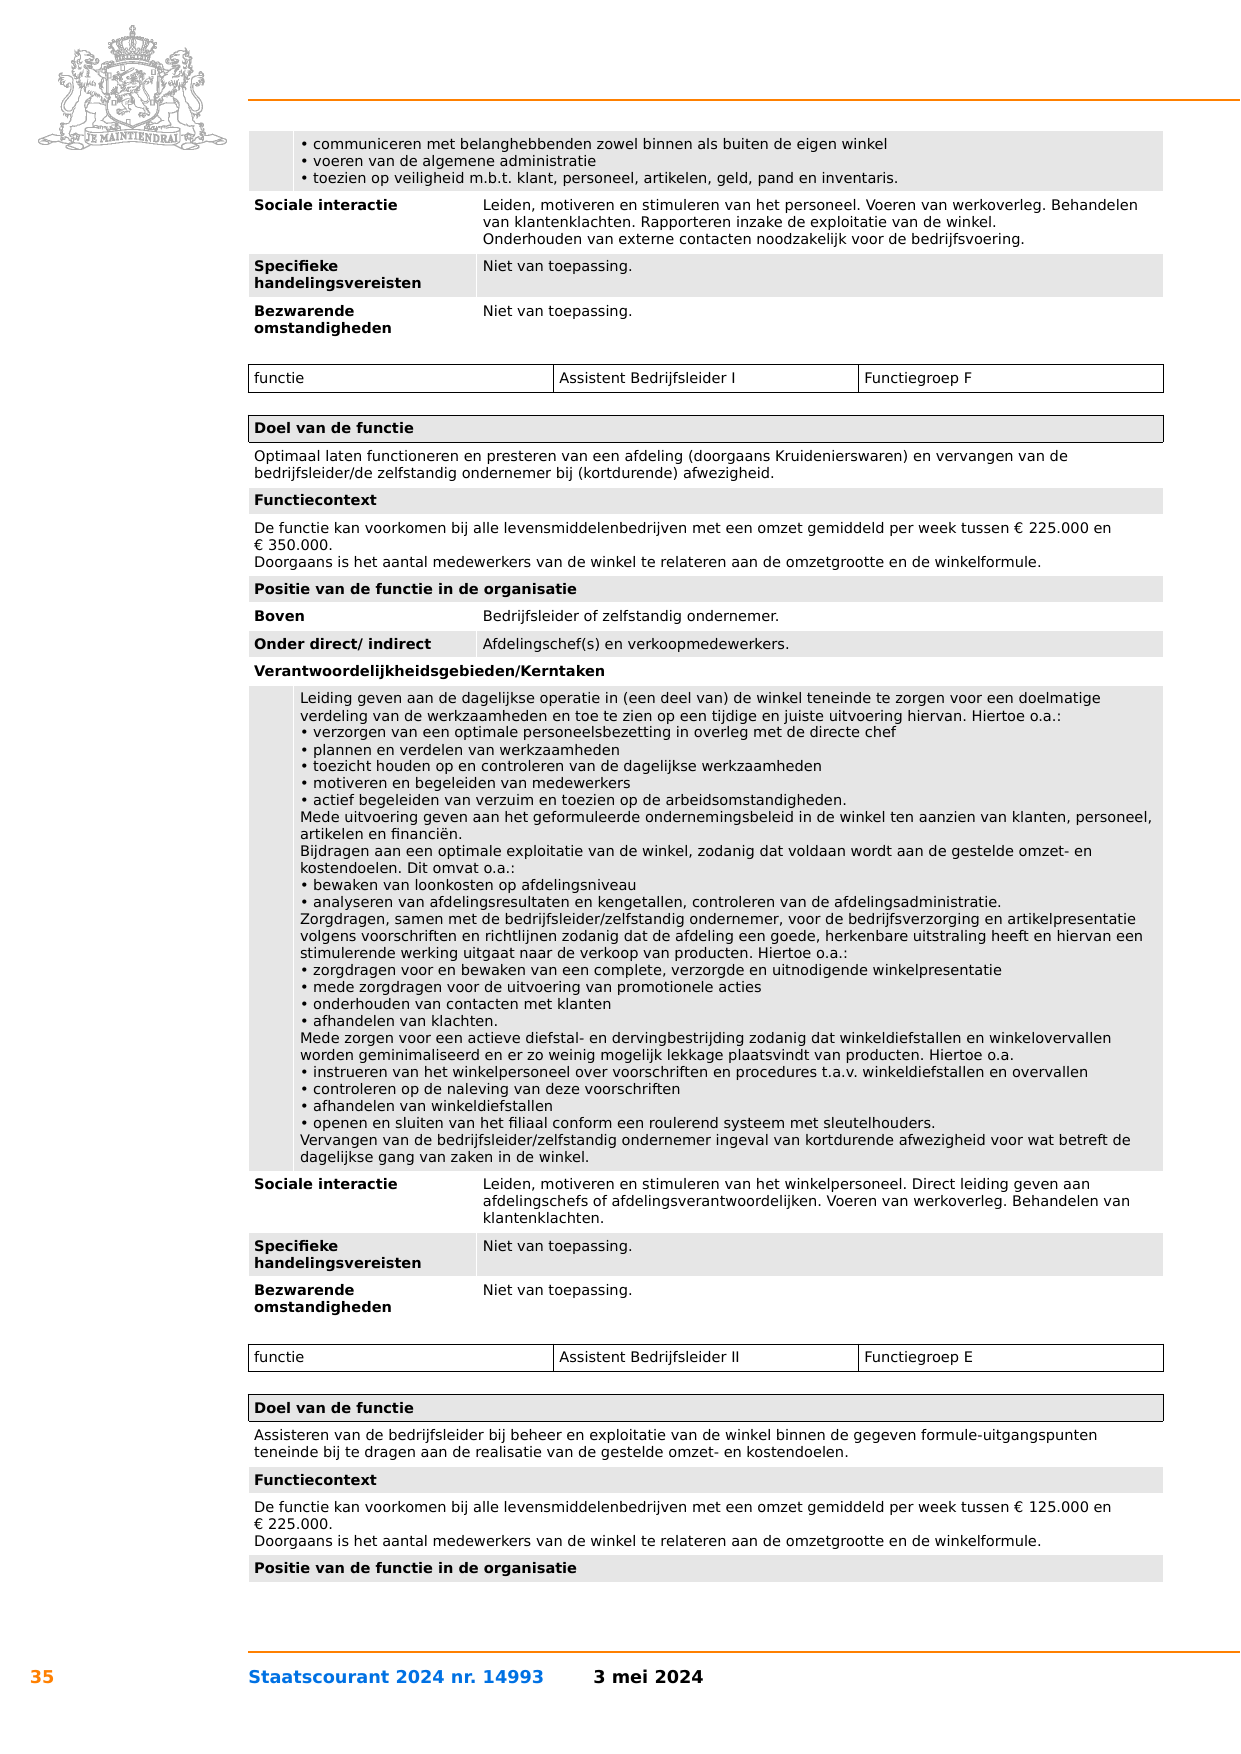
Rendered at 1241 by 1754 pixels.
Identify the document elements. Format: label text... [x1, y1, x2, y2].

table_header Functiegroep F [859, 365, 1163, 392]
table_header Functiegroep E [859, 1345, 1163, 1371]
table_cell Niet van toepassing. [477, 1233, 1163, 1276]
table_cell Bedrijfsleider of zelfstandig ondernemer. [477, 604, 1163, 630]
table_cell Sociale interactie [249, 1172, 476, 1232]
table_cell Bezwarende omstandigheden [249, 298, 476, 341]
table_cell Bezwarende omstandigheden [249, 1277, 476, 1321]
table_cell Afdelingschef(s) en verkoopmedewerkers. [477, 631, 1163, 657]
picture [38, 25, 227, 150]
table_cell Functiecontext [249, 488, 1163, 514]
table_cell Onder direct/ indirect [249, 631, 476, 657]
table_header Assistent Bedrijfsleider I [554, 365, 858, 392]
table_header functie [249, 1345, 553, 1371]
table_header functie [249, 365, 553, 392]
table_cell Positie van de functie in de organisatie [249, 576, 1163, 602]
table_cell [249, 131, 293, 191]
table_cell Leiden, motiveren en stimuleren van het winkelpersoneel. Direct leiding geven aan afdelingschefs of afdelingsverantwoordelijken. Voeren van werkoverleg. Behandelen van klantenklachten. [477, 1172, 1163, 1232]
table_cell Functiecontext [249, 1467, 1163, 1493]
table_cell Positie van de functie in de organisatie [249, 1555, 1163, 1582]
table_cell Leiden, motiveren en stimuleren van het personeel. Voeren van werkoverleg. Behandelen van klantenklachten. Rapporteren inzake de exploitatie van de winkel. Onderhouden van externe contacten noodzakelijk voor de bedrijfsvoering. [477, 192, 1163, 253]
table_cell Boven [249, 604, 476, 630]
table_cell Assisteren van de bedrijfsleider bij beheer en exploitatie van de winkel binnen de gegeven formule-uitgangspunten teneinde bij te dragen aan de realisatie van de gestelde omzet- en kostendoelen. [249, 1422, 1163, 1466]
table_cell Specifieke handelingsvereisten [249, 1233, 476, 1276]
table_cell Niet van toepassing. [477, 254, 1163, 297]
table_cell Niet van toepassing. [477, 1277, 1163, 1321]
table_cell De functie kan voorkomen bij alle levensmiddelenbedrijven met een omzet gemiddeld per week tussen € 225.000 en € 350.000. Doorgaans is het aantal medewerkers van de winkel te relateren aan de omzetgrootte en de winkelformule. [249, 515, 1163, 575]
table_cell Sociale interactie [249, 192, 476, 253]
table_cell [249, 686, 293, 1171]
table_header Doel van de functie [249, 1395, 1163, 1421]
table_cell Niet van toepassing. [477, 298, 1163, 341]
table_cell Optimaal laten functioneren en presteren van een afdeling (doorgaans Kruidenierswaren) en vervangen van de bedrijfsleider/de zelfstandig ondernemer bij (kortdurende) afwezigheid. [249, 443, 1163, 486]
table_header Assistent Bedrijfsleider II [554, 1345, 858, 1371]
table_cell • communiceren met belanghebbenden zowel binnen als buiten de eigen winkel • voeren van de algemene administratie • toezien op veiligheid m.b.t. klant, personeel, artikelen, geld, pand en inventaris. [294, 131, 1163, 191]
table_cell Leiding geven aan de dagelijkse operatie in (een deel van) de winkel teneinde te zorgen voor een doelmatige verdeling van de werkzaamheden en toe te zien op een tijdige en juiste uitvoering hiervan. Hiertoe o.a.: • verzorgen van een optimale personeelsbezetting in overleg met de directe chef • plannen en verdelen van werkzaamheden • toezicht houden op en controleren van de dagelijkse werkzaamheden • motiveren en begeleiden van medewerkers • actief begeleiden van verzuim en toezien op de arbeidsomstandigheden. Mede uitvoering geven aan het geformuleerde ondernemingsbeleid in de winkel ten aanzien van klanten, personeel, artikelen en financiën. Bijdragen aan een optimale exploitatie van de winkel, zodanig dat voldaan wordt aan de gestelde omzet- en kostendoelen. Dit omvat o.a.: • bewaken van loonkosten op afdelingsniveau • analyseren van afdelingsresultaten en kengetallen, controleren van de afdelingsadministratie. Zorgdragen, samen met de bedrijfsleider/zelfstandig ondernemer, voor de bedrijfsverzorging en artikelpresentatie volgens voorschriften en richtlijnen zodanig dat de afdeling een goede, herkenbare uitstraling heeft en hiervan een stimulerende werking uitgaat naar de verkoop van producten. Hiertoe o.a.: • zorgdragen voor en bewaken van een complete, verzorgde en uitnodigende winkelpresentatie • mede zorgdragen voor de uitvoering van promotionele acties • onderhouden van contacten met klanten • afhandelen van klachten. Mede zorgen voor een actieve diefstal- en dervingbestrijding zodanig dat winkeldiefstallen en winkelovervallen worden geminimaliseerd en er zo weinig mogelijk lekkage plaatsvindt van producten. Hiertoe o.a. • instrueren van het winkelpersoneel over voorschriften en procedures t.a.v. winkeldiefstallen en overvallen • controleren op de naleving van deze voorschriften • afhandelen van winkeldiefstallen • openen en sluiten van het filiaal conform een roulerend systeem met sleutelhouders. Vervangen van de bedrijfsleider/zelfstandig ondernemer ingeval van kortdurende afwezigheid voor wat betreft de dagelijkse gang van zaken in de winkel. [294, 686, 1163, 1171]
table_cell Verantwoordelijkheidsgebieden/Kerntaken [249, 658, 1163, 685]
table_cell De functie kan voorkomen bij alle levensmiddelenbedrijven met een omzet gemiddeld per week tussen € 125.000 en € 225.000. Doorgaans is het aantal medewerkers van de winkel te relateren aan de omzetgrootte en de winkelformule. [249, 1494, 1163, 1554]
table_cell Specifieke handelingsvereisten [249, 254, 476, 297]
table_header Doel van de functie [249, 416, 1163, 442]
